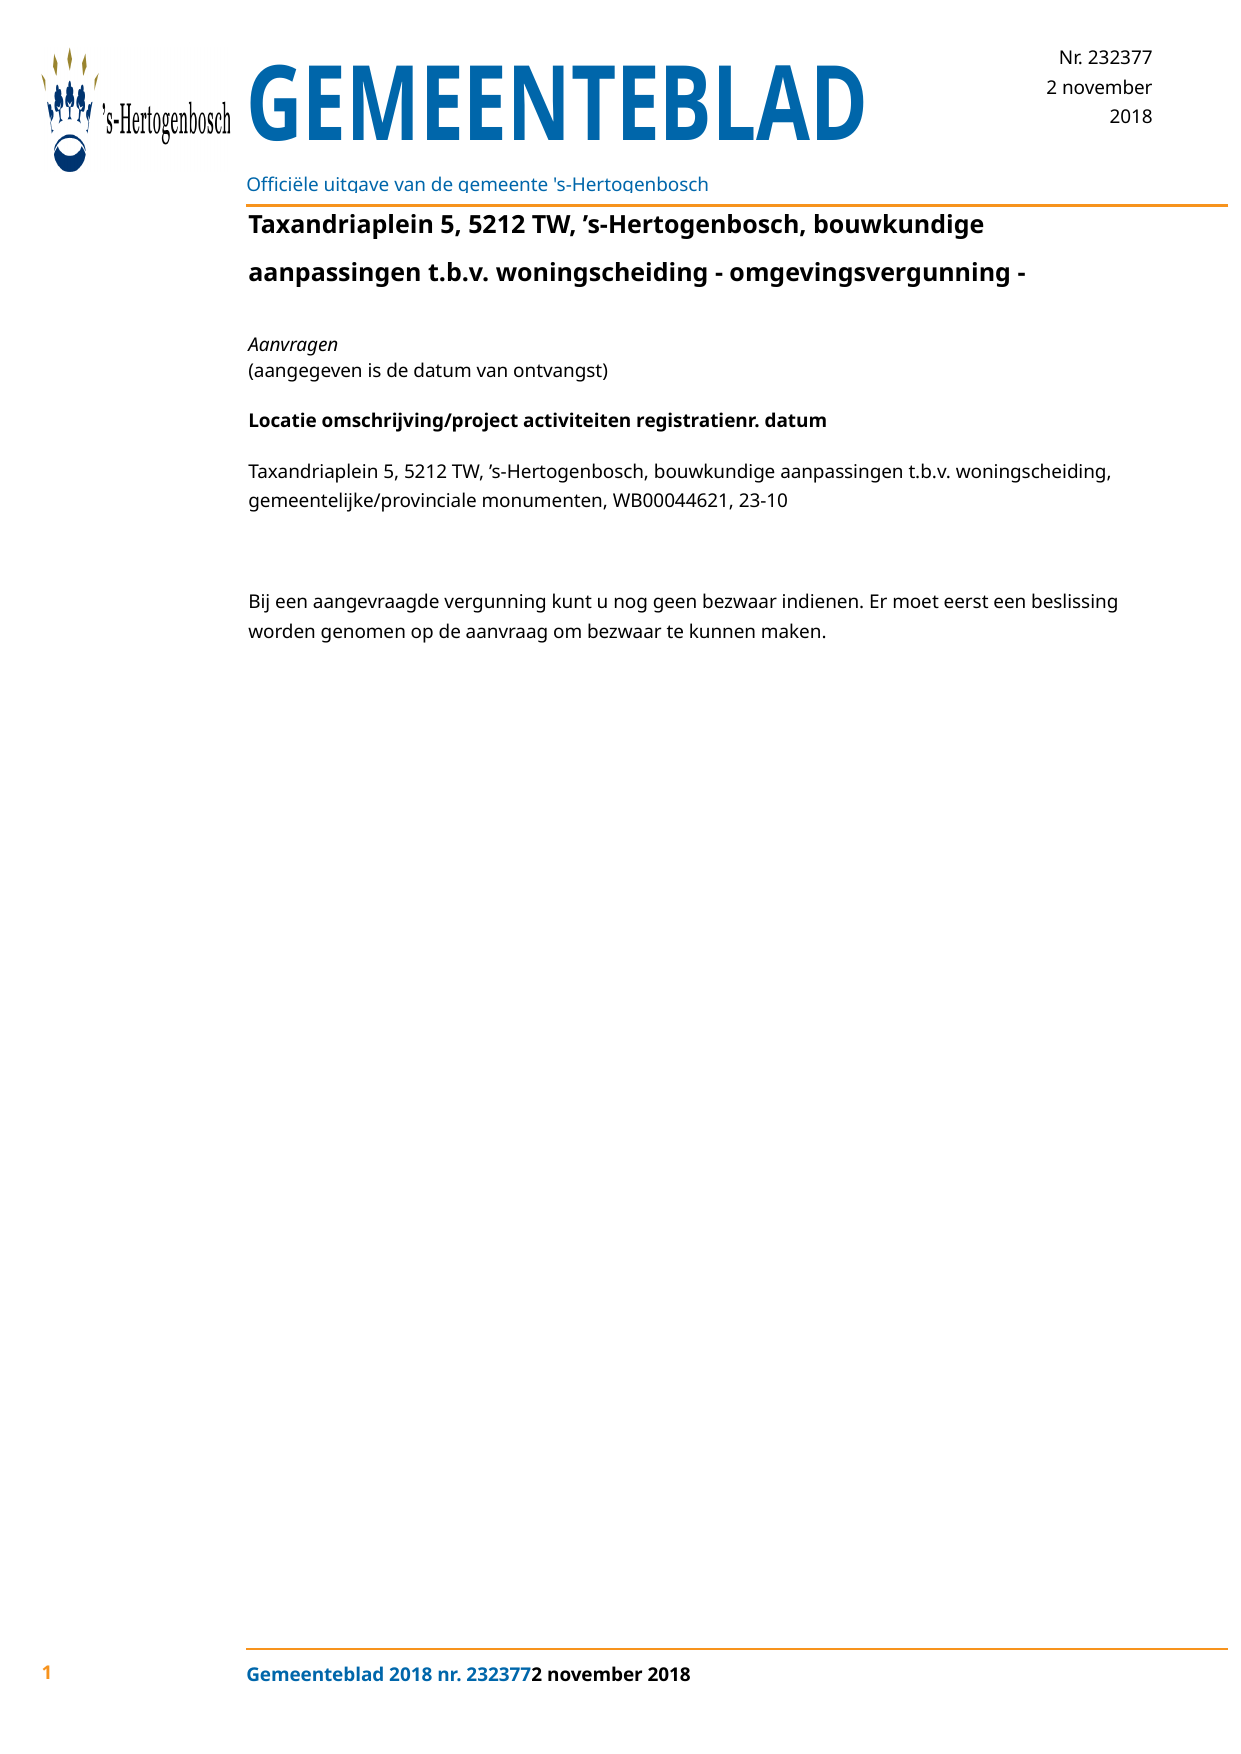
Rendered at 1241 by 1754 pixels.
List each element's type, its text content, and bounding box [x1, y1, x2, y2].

text Locatie omschrijving/project activiteiten registratienr. datum [248, 408, 1152, 433]
picture [41, 47, 231, 172]
text Bij een aangevraagde vergunning kunt u nog geen bezwaar indienen. Er moet eerst een beslissing worden genomen op de aanvraag om bezwaar te kunnen maken. [248, 588, 1152, 644]
text (aangegeven is de datum van ontvangst) [248, 357, 1152, 383]
text Taxandriaplein 5, 5212 TW, ’s-Hertogenbosch, bouwkundige aanpassingen t.b.v. woningscheiding, gemeentelijke/provinciale monumenten, WB00044621, 23-10 [248, 458, 1152, 513]
text Taxandriaplein 5, 5212 TW, ’s-Hertogenbosch, bouwkundige aanpassingen t.b.v. woningscheiding - omgevingsvergunning - [248, 207, 1152, 288]
text Aanvragen [248, 331, 1152, 357]
